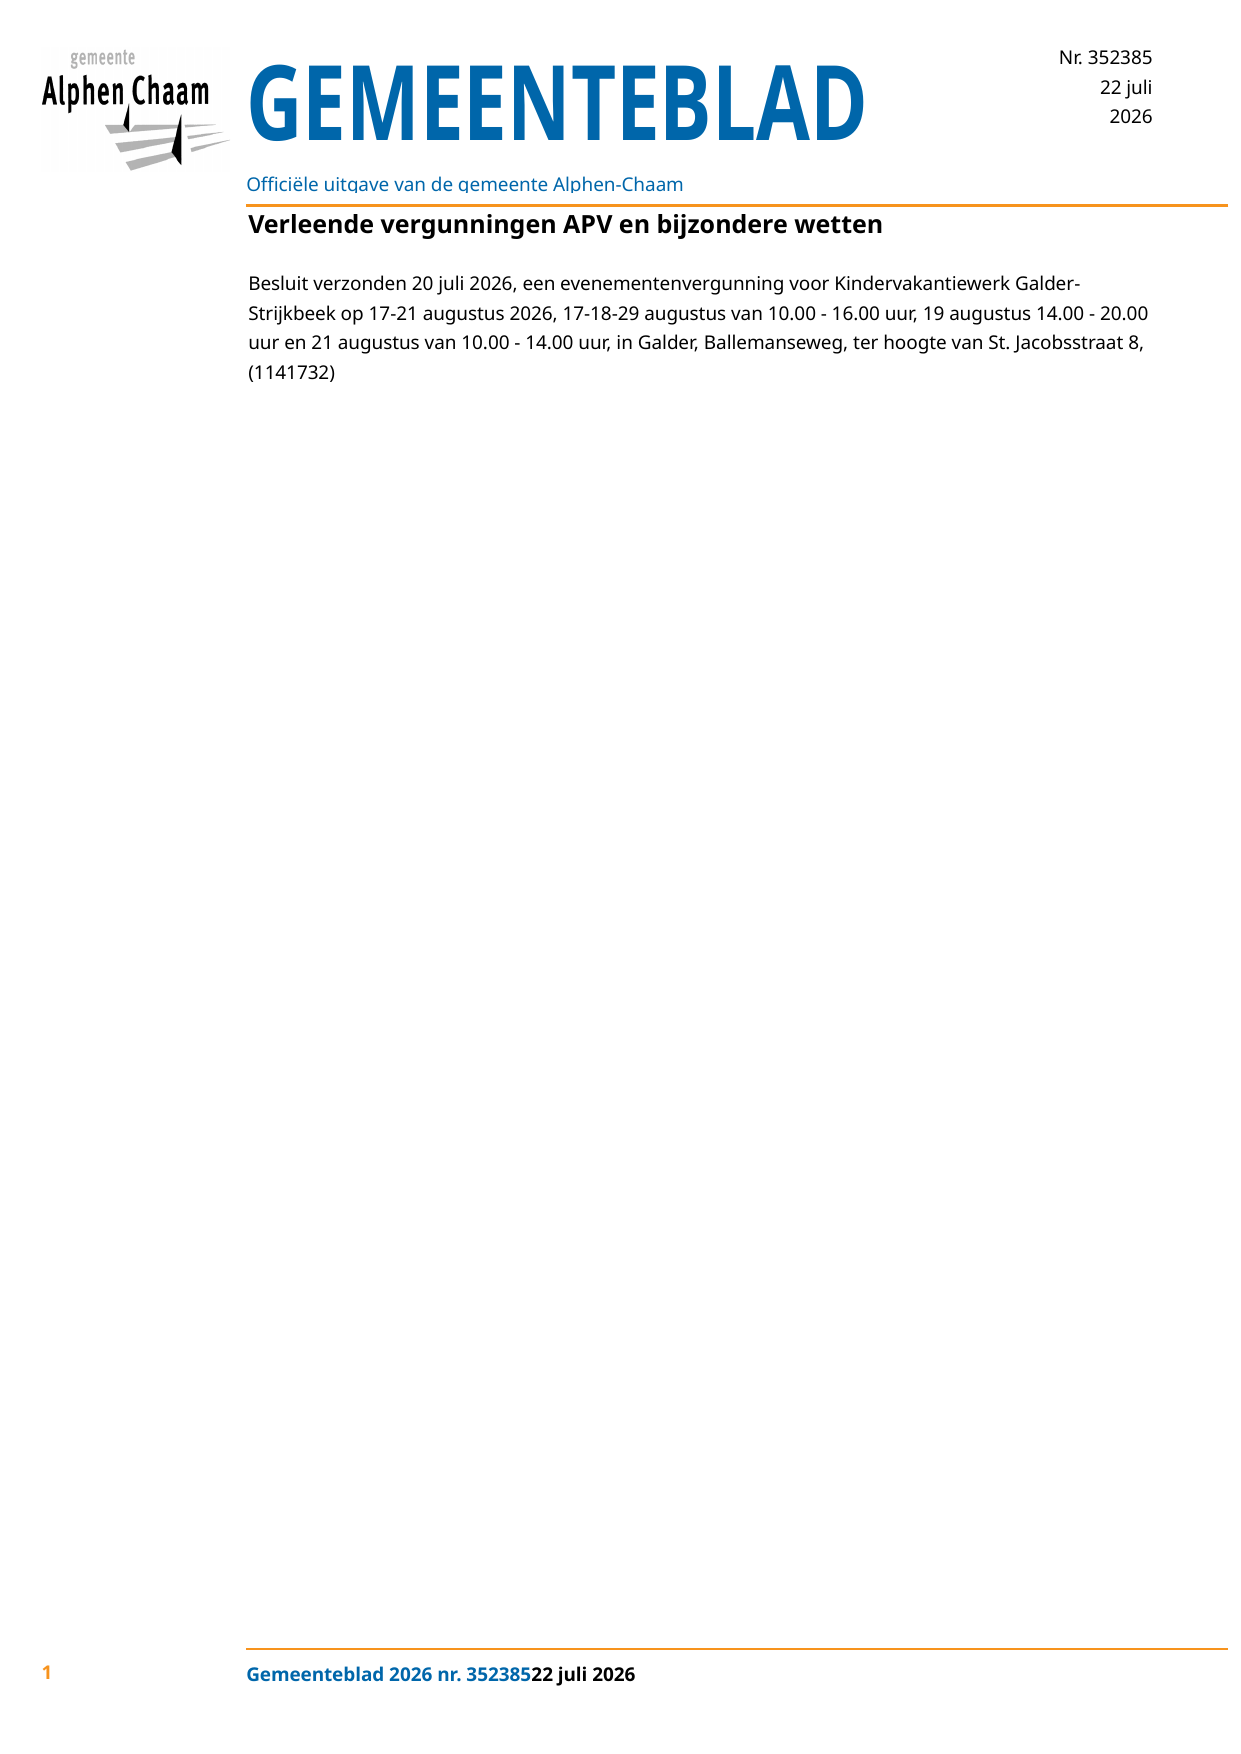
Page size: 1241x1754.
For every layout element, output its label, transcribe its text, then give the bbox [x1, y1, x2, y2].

text Besluit verzonden 20 juli 2026, een evenementenvergunning voor Kindervakantiewerk Galder-Strijkbeek op 17-21 augustus 2026, 17-18-29 augustus van 10.00 - 16.00 uur, 19 augustus 14.00 - 20.00 uur en 21 augustus van 10.00 - 14.00 uur, in Galder, Ballemanseweg, ter hoogte van St. Jacobsstraat 8, (1141732) [248, 270, 1152, 385]
picture [41, 47, 231, 172]
text Verleende vergunningen APV en bijzondere wetten [248, 207, 1152, 241]
